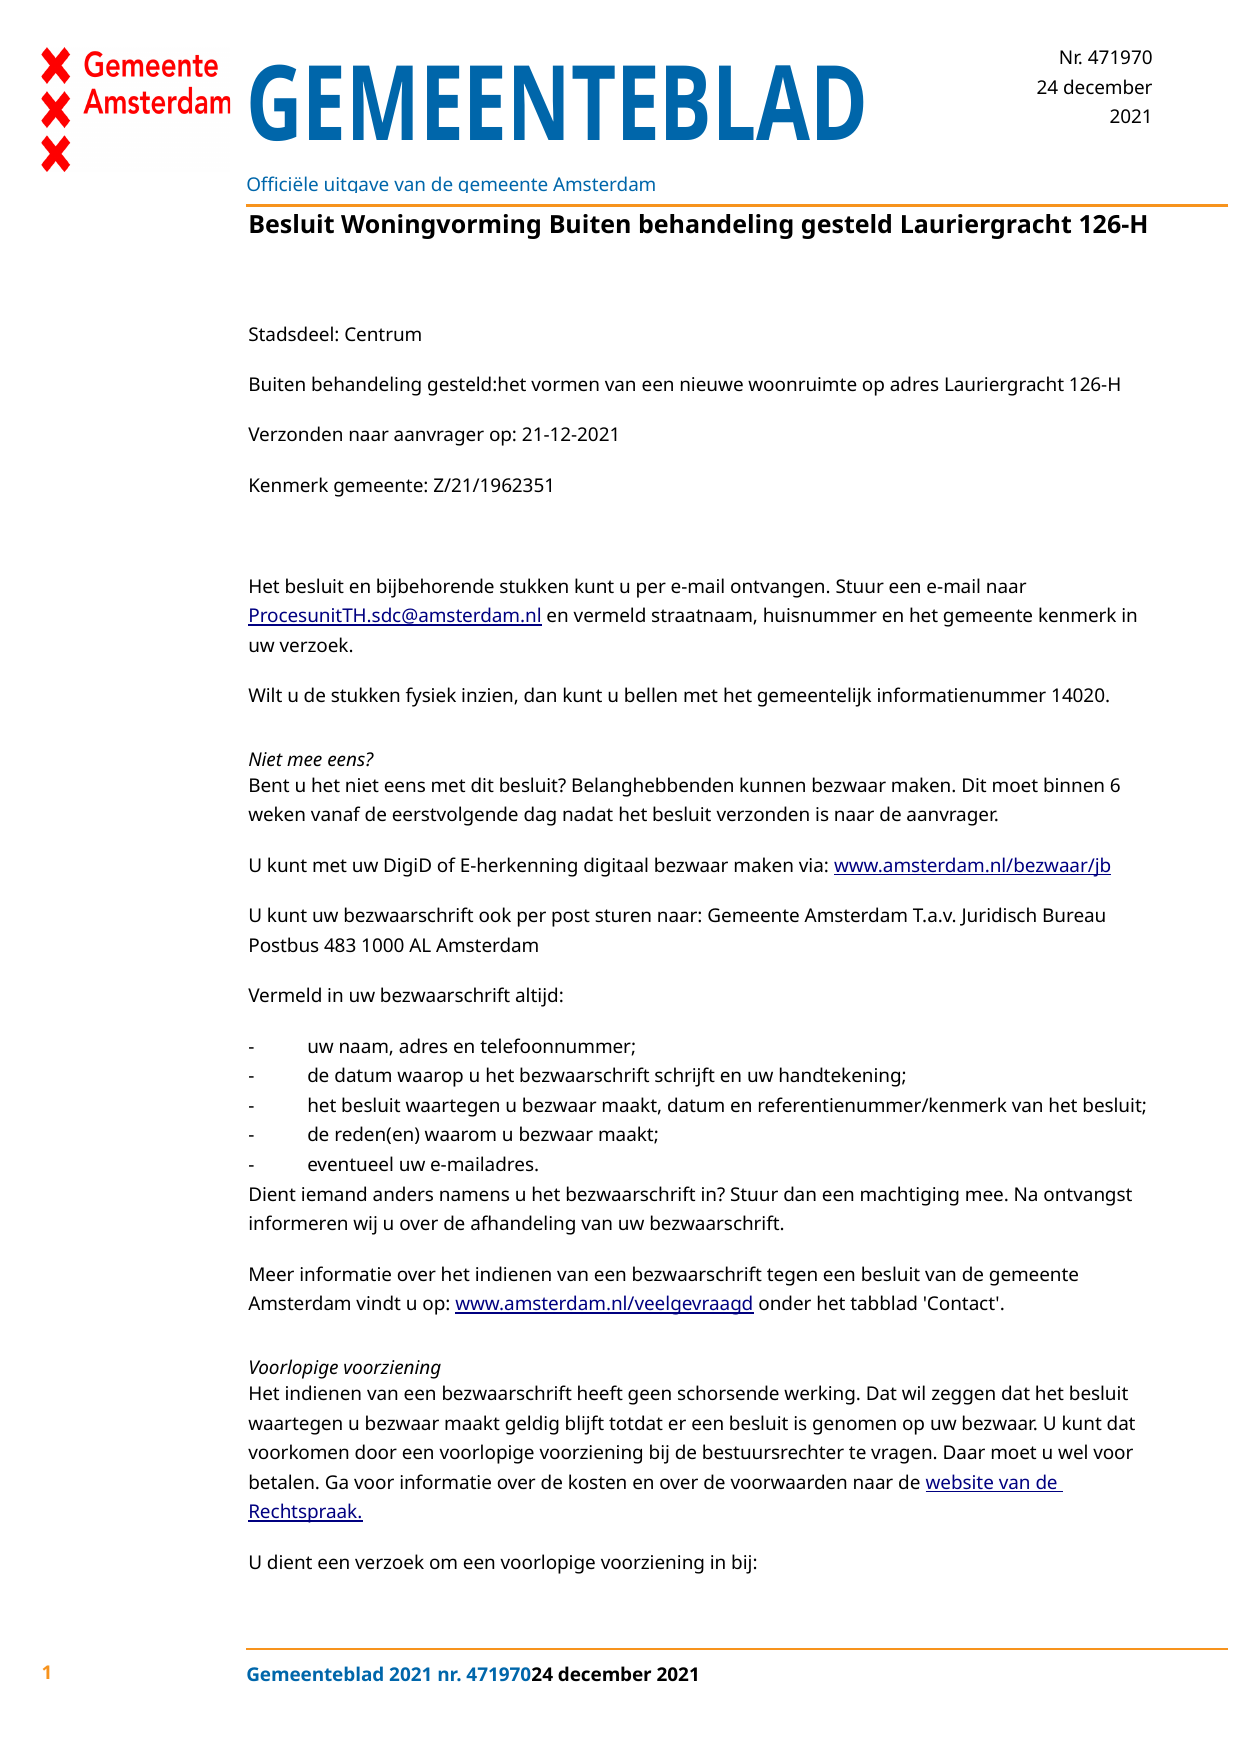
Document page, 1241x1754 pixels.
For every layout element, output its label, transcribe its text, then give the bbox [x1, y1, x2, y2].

text Voorlopige voorziening [248, 1354, 1152, 1380]
text Besluit Woningvorming Buiten behandeling gesteld Lauriergracht 126-H [248, 207, 1152, 241]
text Verzonden naar aanvrager op: 21-12-2021 [248, 422, 1152, 447]
text U kunt met uw DigiD of E-herkenning digitaal bezwaar maken via: www.amsterdam.nl/bezwaar/jb [248, 852, 1152, 878]
text Vermeld in uw bezwaarschrift altijd: [248, 982, 1152, 1008]
list de reden(en) waarom u bezwaar maakt; [248, 1122, 1152, 1147]
text Buiten behandeling gesteld:het vormen van een nieuwe woonruimte op adres Lauriergracht 126-H [248, 371, 1152, 397]
list eventueel uw e-mailadres. [248, 1151, 1152, 1177]
text Niet mee eens? [248, 746, 1152, 772]
list uw naam, adres en telefoonnummer; [248, 1033, 1152, 1059]
text Het besluit en bijbehorende stukken kunt u per e-mail ontvangen. Stuur een e-mail naar ProcesunitTH.sdc@amsterdam.nl en vermeld straatnaam, huisnummer en het gemeente kenmerk in uw verzoek. [248, 573, 1152, 658]
list de datum waarop u het bezwaarschrift schrijft en uw handtekening; [248, 1062, 1152, 1088]
picture [41, 47, 231, 172]
text Dient iemand anders namens u het bezwaarschrift in? Stuur dan een machtiging mee. Na ontvangst informeren wij u over de afhandeling van uw bezwaarschrift. [248, 1181, 1152, 1236]
text Stadsdeel: Centrum [248, 321, 1152, 346]
text Het indienen van een bezwaarschrift heeft geen schorsende werking. Dat wil zeggen dat het besluit waartegen u bezwaar maakt geldig blijft totdat er een besluit is genomen op uw bezwaar. U kunt dat voorkomen door een voorlopige voorziening bij de bestuursrechter te vragen. Daar moet u wel voor betalen. Ga voor informatie over de kosten en over de voorwaarden naar de website van de Rechtspraak. [248, 1380, 1152, 1524]
text Bent u het niet eens met dit besluit? Belanghebbenden kunnen bezwaar maken. Dit moet binnen 6 weken vanaf de eerstvolgende dag nadat het besluit verzonden is naar de aanvrager. [248, 772, 1152, 827]
text U dient een verzoek om een voorlopige voorziening in bij: [248, 1549, 1152, 1574]
text Meer informatie over het indienen van een bezwaarschrift tegen een besluit van de gemeente Amsterdam vindt u op: www.amsterdam.nl/veelgevraagd onder het tabblad 'Contact'. [248, 1261, 1152, 1316]
text Kenmerk gemeente: Z/21/1962351 [248, 472, 1152, 498]
text U kunt uw bezwaarschrift ook per post sturen naar: Gemeente Amsterdam T.a.v. Juridisch Bureau Postbus 483 1000 AL Amsterdam [248, 902, 1152, 958]
text Wilt u de stukken fysiek inzien, dan kunt u bellen met het gemeentelijk informatienummer 14020. [248, 682, 1152, 708]
list het besluit waartegen u bezwaar maakt, datum en referentienummer/kenmerk van het besluit; [248, 1092, 1152, 1118]
